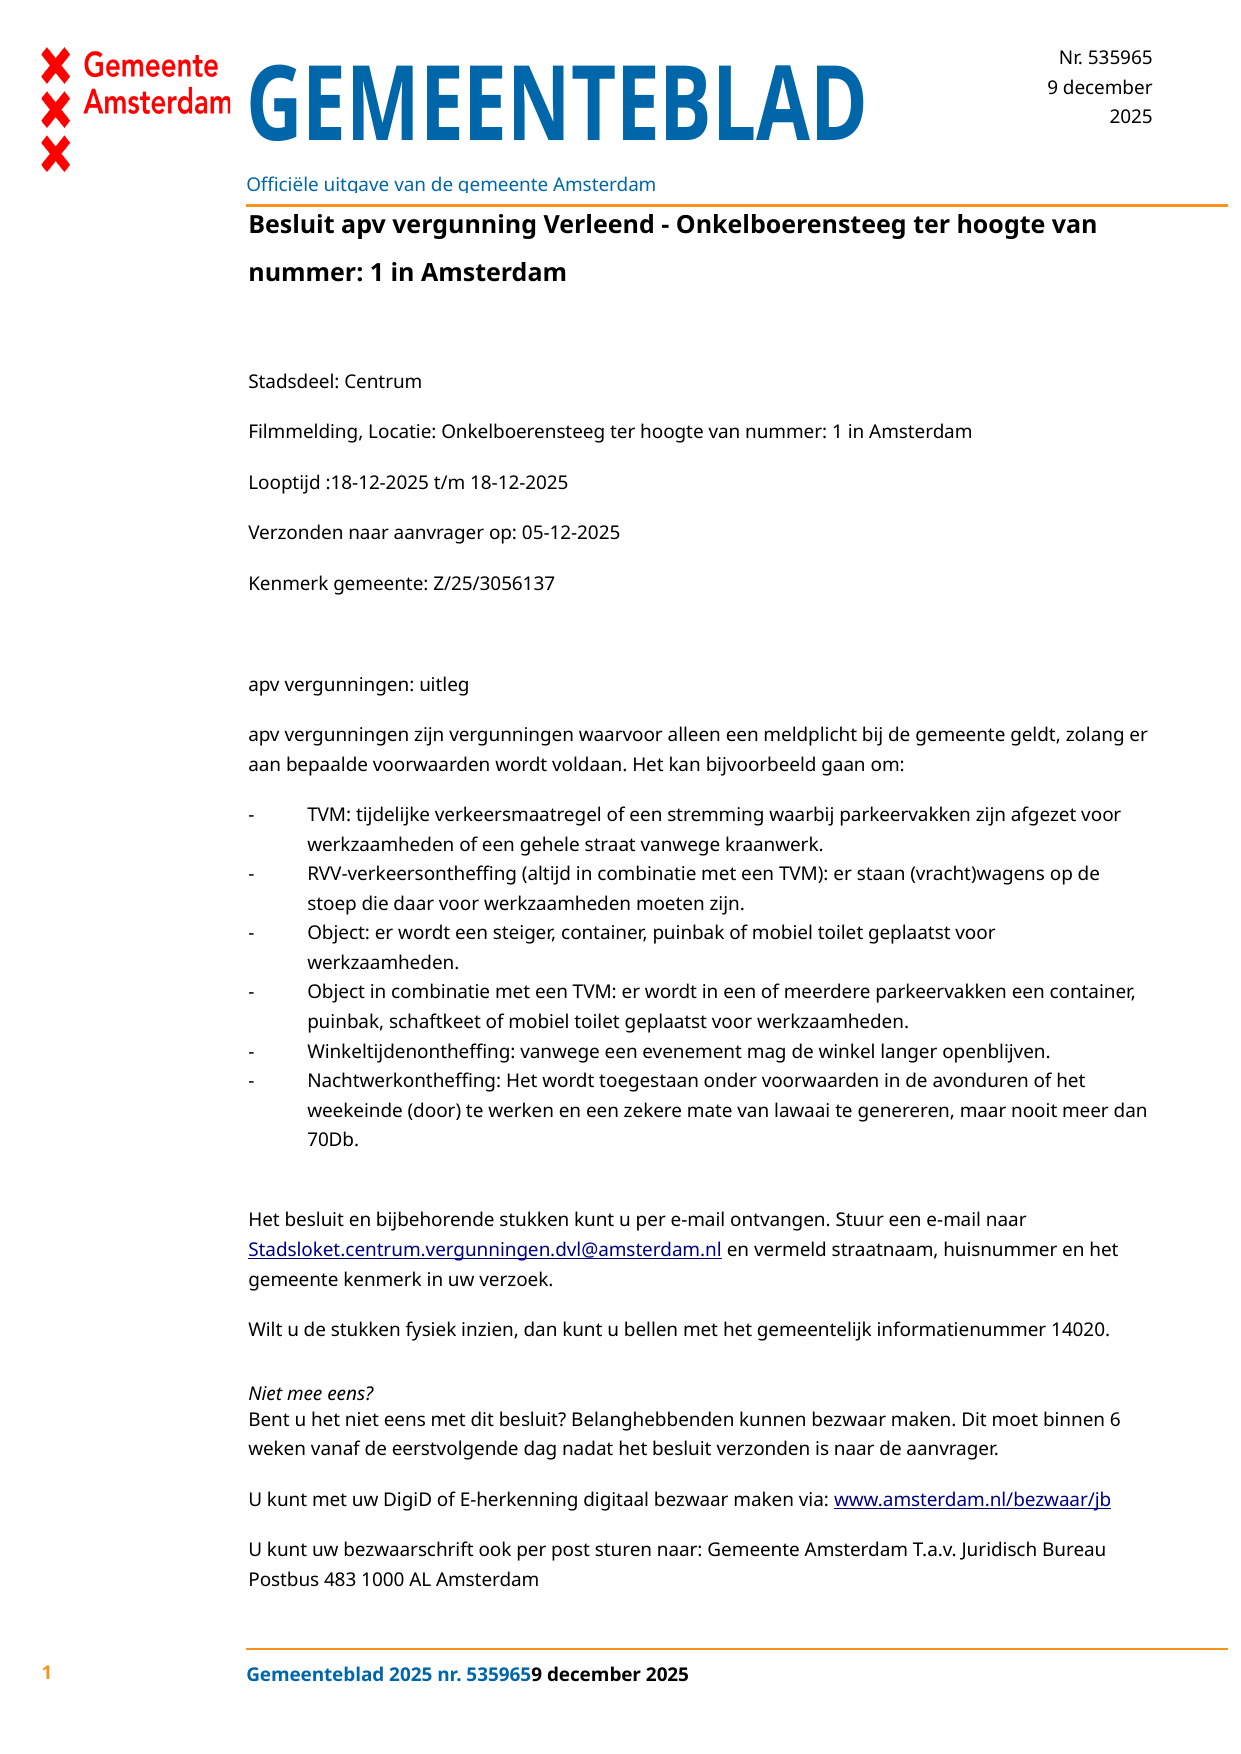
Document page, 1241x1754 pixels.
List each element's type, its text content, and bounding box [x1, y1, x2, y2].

text Niet mee eens? [248, 1380, 1152, 1406]
text Het besluit en bijbehorende stukken kunt u per e-mail ontvangen. Stuur een e-mail naar Stadsloket.centrum.vergunningen.dvl@amsterdam.nl en vermeld straatnaam, huisnummer en het gemeente kenmerk in uw verzoek. [248, 1207, 1152, 1292]
list Object in combinatie met een TVM: er wordt in een of meerdere parkeervakken een container, puinbak, schaftkeet of mobiel toilet geplaatst voor werkzaamheden. [248, 979, 1152, 1034]
text Wilt u de stukken fysiek inzien, dan kunt u bellen met het gemeentelijk informatienummer 14020. [248, 1316, 1152, 1342]
text Verzonden naar aanvrager op: 05-12-2025 [248, 519, 1152, 545]
text U kunt met uw DigiD of E-herkenning digitaal bezwaar maken via: www.amsterdam.nl/bezwaar/jb [248, 1486, 1152, 1512]
list Winkeltijdenontheffing: vanwege een evenement mag de winkel langer openblijven. [248, 1038, 1152, 1064]
list Nachtwerkontheffing: Het wordt toegestaan onder voorwaarden in de avonduren of het weekeinde (door) te werken en een zekere mate van lawaai te genereren, maar nooit meer dan 70Db. [248, 1067, 1152, 1152]
text Looptijd :18-12-2025 t/m 18-12-2025 [248, 469, 1152, 495]
text Kenmerk gemeente: Z/25/3056137 [248, 570, 1152, 596]
list TVM: tijdelijke verkeersmaatregel of een stremming waarbij parkeervakken zijn afgezet voor werkzaamheden of een gehele straat vanwege kraanwerk. [248, 801, 1152, 857]
text apv vergunningen zijn vergunningen waarvoor alleen een meldplicht bij de gemeente geldt, zolang er aan bepaalde voorwaarden wordt voldaan. Het kan bijvoorbeeld gaan om: [248, 721, 1152, 777]
list Object: er wordt een steiger, container, puinbak of mobiel toilet geplaatst voor werkzaamheden. [248, 919, 1152, 975]
text Stadsdeel: Centrum [248, 368, 1152, 394]
list RVV-verkeersontheffing (altijd in combinatie met een TVM): er staan (vracht)wagens op de stoep die daar voor werkzaamheden moeten zijn. [248, 860, 1152, 916]
text Bent u het niet eens met dit besluit? Belanghebbenden kunnen bezwaar maken. Dit moet binnen 6 weken vanaf de eerstvolgende dag nadat het besluit verzonden is naar de aanvrager. [248, 1406, 1152, 1461]
text apv vergunningen: uitleg [248, 671, 1152, 697]
picture [41, 47, 231, 172]
text U kunt uw bezwaarschrift ook per post sturen naar: Gemeente Amsterdam T.a.v. Juridisch Bureau Postbus 483 1000 AL Amsterdam [248, 1536, 1152, 1592]
text Filmmelding, Locatie: Onkelboerensteeg ter hoogte van nummer: 1 in Amsterdam [248, 419, 1152, 444]
text Besluit apv vergunning Verleend - Onkelboerensteeg ter hoogte van nummer: 1 in Amsterdam [248, 207, 1152, 288]
